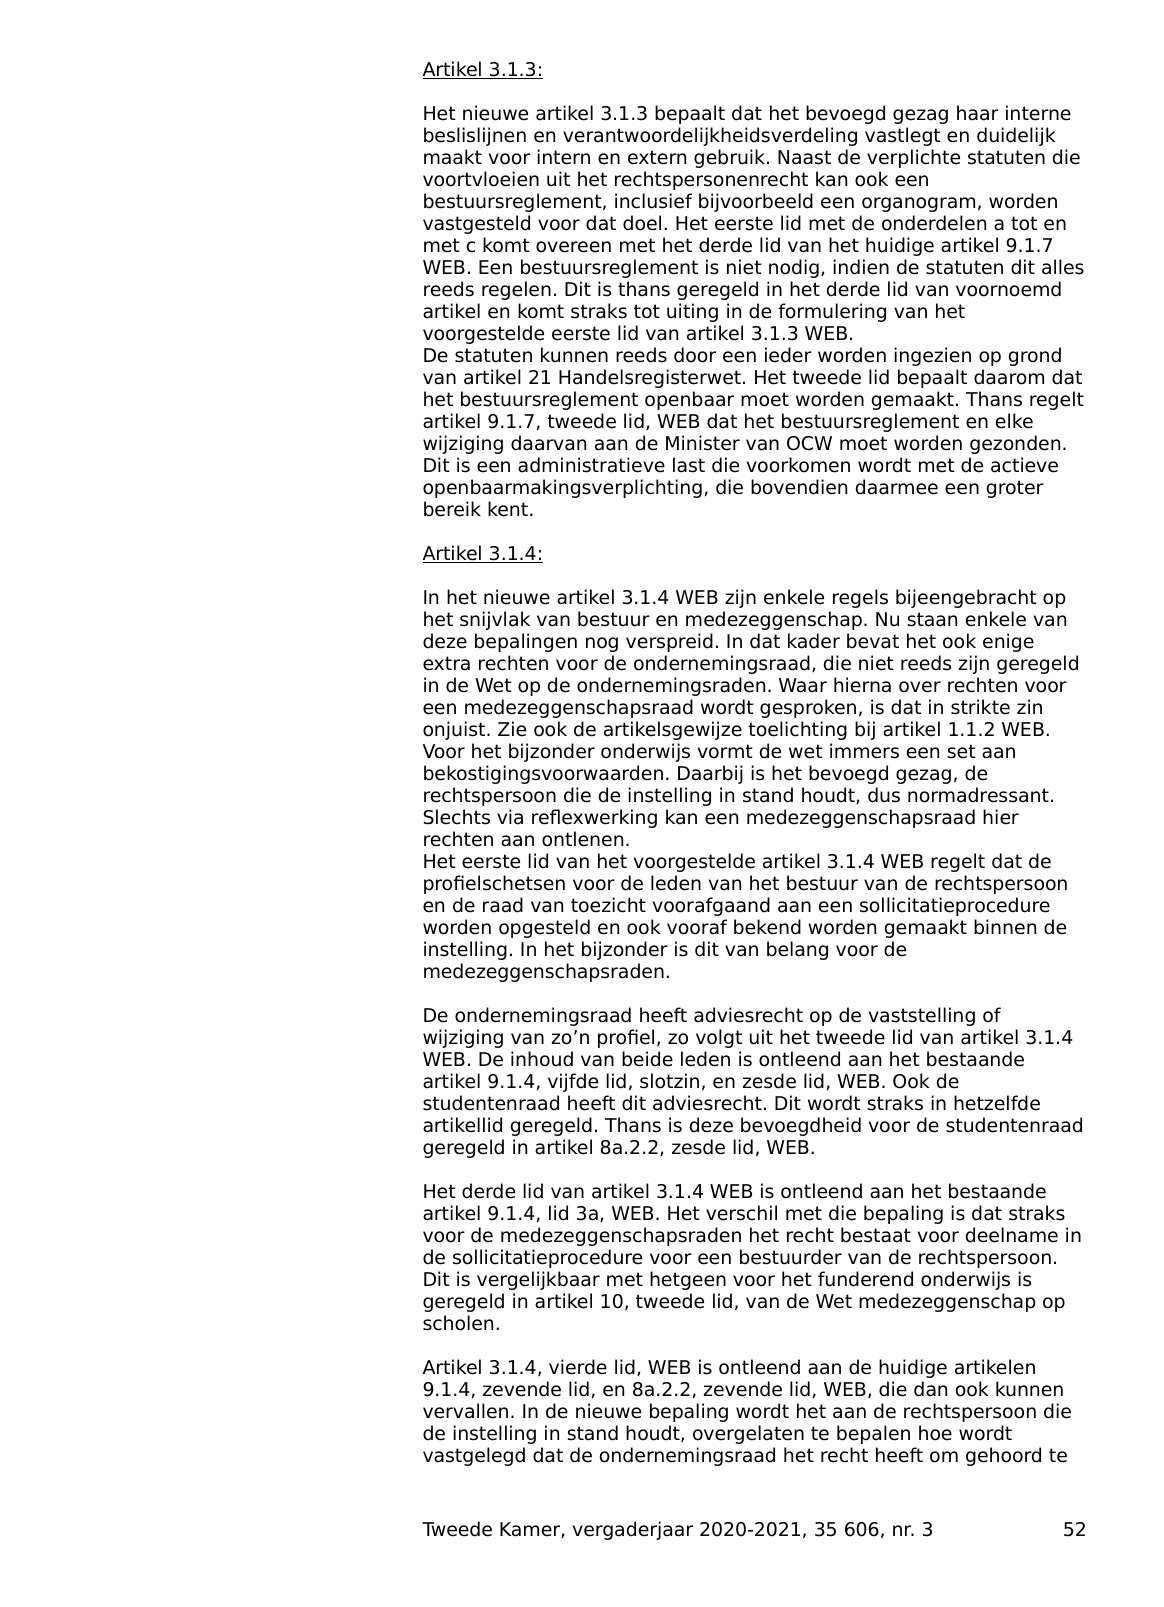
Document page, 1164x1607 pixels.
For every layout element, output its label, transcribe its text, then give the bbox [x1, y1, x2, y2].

text Het eerste lid van het voorgestelde artikel 3.1.4 WEB regelt dat de profielschetsen voor de leden van het bestuur van de rechtspersoon en de raad van toezicht voorafgaand aan een sollicitatieprocedure worden opgesteld en ook vooraf bekend worden gemaakt binnen de instelling. In het bijzonder is dit van belang voor de medezeggenschapsraden. [422, 851, 1087, 983]
text In het nieuwe artikel 3.1.4 WEB zijn enkele regels bijeengebracht op het snijvlak van bestuur en medezeggenschap. Nu staan enkele van deze bepalingen nog verspreid. In dat kader bevat het ook enige extra rechten voor de ondernemingsraad, die niet reeds zijn geregeld in de Wet op de ondernemingsraden. Waar hierna over rechten voor een medezeggenschapsraad wordt gesproken, is dat in strikte zin onjuist. Zie ook de artikelsgewijze toelichting bij artikel 1.1.2 WEB. Voor het bijzonder onderwijs vormt de wet immers een set aan bekostigingsvoorwaarden. Daarbij is het bevoegd gezag, de rechtspersoon die de instelling in stand houdt, dus normadressant. Slechts via reflexwerking kan een medezeggenschapsraad hier rechten aan ontlenen. [422, 587, 1087, 851]
subtitle Artikel 3.1.4: [422, 543, 1087, 565]
subtitle Artikel 3.1.3: [422, 59, 1087, 81]
text Het nieuwe artikel 3.1.3 bepaalt dat het bevoegd gezag haar interne beslislijnen en verantwoordelijkheidsverdeling vastlegt en duidelijk maakt voor intern en extern gebruik. Naast de verplichte statuten die voortvloeien uit het rechtspersonenrecht kan ook een bestuursreglement, inclusief bijvoorbeeld een organogram, worden vastgesteld voor dat doel. Het eerste lid met de onderdelen a tot en met c komt overeen met het derde lid van het huidige artikel 9.1.7 WEB. Een bestuursreglement is niet nodig, indien de statuten dit alles reeds regelen. Dit is thans geregeld in het derde lid van voornoemd artikel en komt straks tot uiting in de formulering van het voorgestelde eerste lid van artikel 3.1.3 WEB. [422, 103, 1087, 345]
text Het derde lid van artikel 3.1.4 WEB is ontleend aan het bestaande artikel 9.1.4, lid 3a, WEB. Het verschil met die bepaling is dat straks voor de medezeggenschapsraden het recht bestaat voor deelname in de sollicitatieprocedure voor een bestuurder van de rechtspersoon. Dit is vergelijkbaar met hetgeen voor het funderend onderwijs is geregeld in artikel 10, tweede lid, van de Wet medezeggenschap op scholen. [422, 1181, 1087, 1335]
text De ondernemingsraad heeft adviesrecht op de vaststelling of wijziging van zo’n profiel, zo volgt uit het tweede lid van artikel 3.1.4 WEB. De inhoud van beide leden is ontleend aan het bestaande artikel 9.1.4, vijfde lid, slotzin, en zesde lid, WEB. Ook de studentenraad heeft dit adviesrecht. Dit wordt straks in hetzelfde artikellid geregeld. Thans is deze bevoegdheid voor de studentenraad geregeld in artikel 8a.2.2, zesde lid, WEB. [422, 1005, 1087, 1159]
text De statuten kunnen reeds door een ieder worden ingezien op grond van artikel 21 Handelsregisterwet. Het tweede lid bepaalt daarom dat het bestuursreglement openbaar moet worden gemaakt. Thans regelt artikel 9.1.7, tweede lid, WEB dat het bestuursreglement en elke wijziging daarvan aan de Minister van OCW moet worden gezonden. Dit is een administratieve last die voorkomen wordt met de actieve openbaarmakingsverplichting, die bovendien daarmee een groter bereik kent. [422, 345, 1087, 521]
text Artikel 3.1.4, vierde lid, WEB is ontleend aan de huidige artikelen 9.1.4, zevende lid, en 8a.2.2, zevende lid, WEB, die dan ook kunnen vervallen. In de nieuwe bepaling wordt het aan de rechtspersoon die de instelling in stand houdt, overgelaten te bepalen hoe wordt vastgelegd dat de ondernemingsraad het recht heeft om gehoord te [422, 1357, 1087, 1467]
